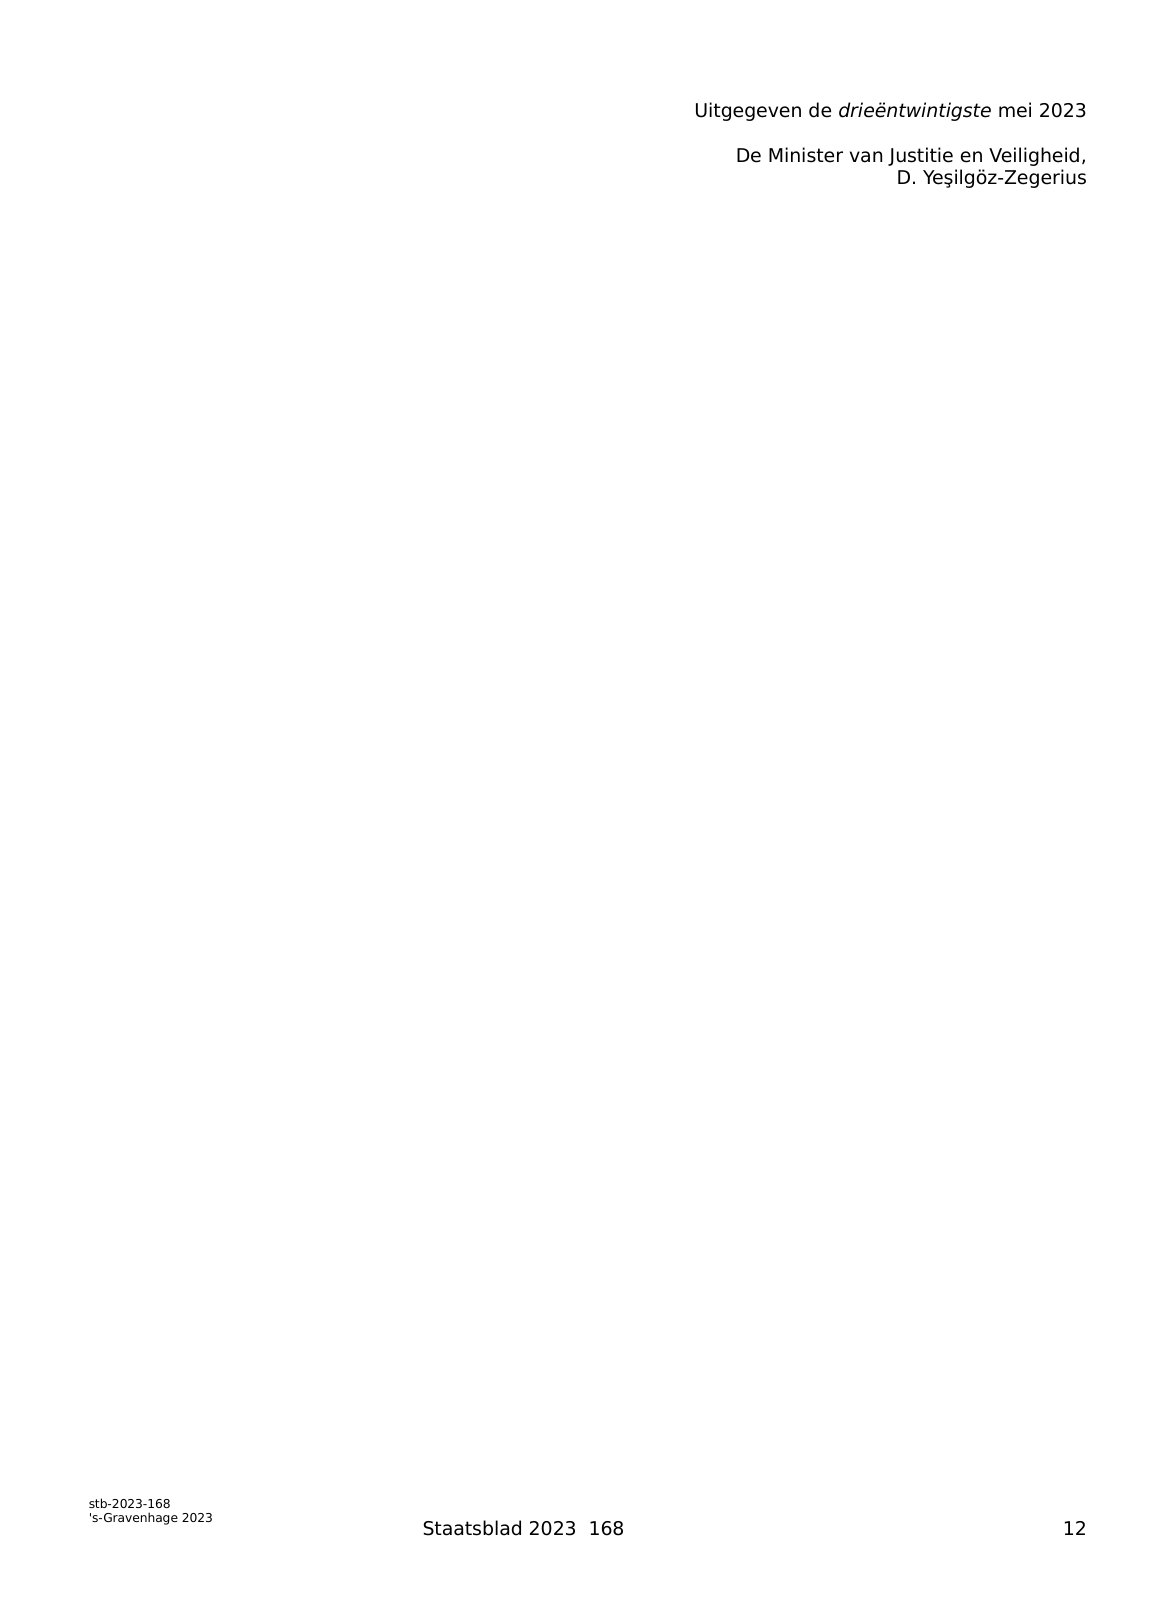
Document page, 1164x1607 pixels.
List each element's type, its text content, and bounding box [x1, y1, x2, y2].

text stb-2023-168 [88, 1497, 323, 1511]
text 's-Gravenhage 2023 [88, 1511, 323, 1525]
text Uitgegeven de drieëntwintigste mei 2023 [422, 100, 1087, 122]
text De Minister van Justitie en Veiligheid, D. Yeşilgöz-Zegerius [422, 144, 1087, 188]
